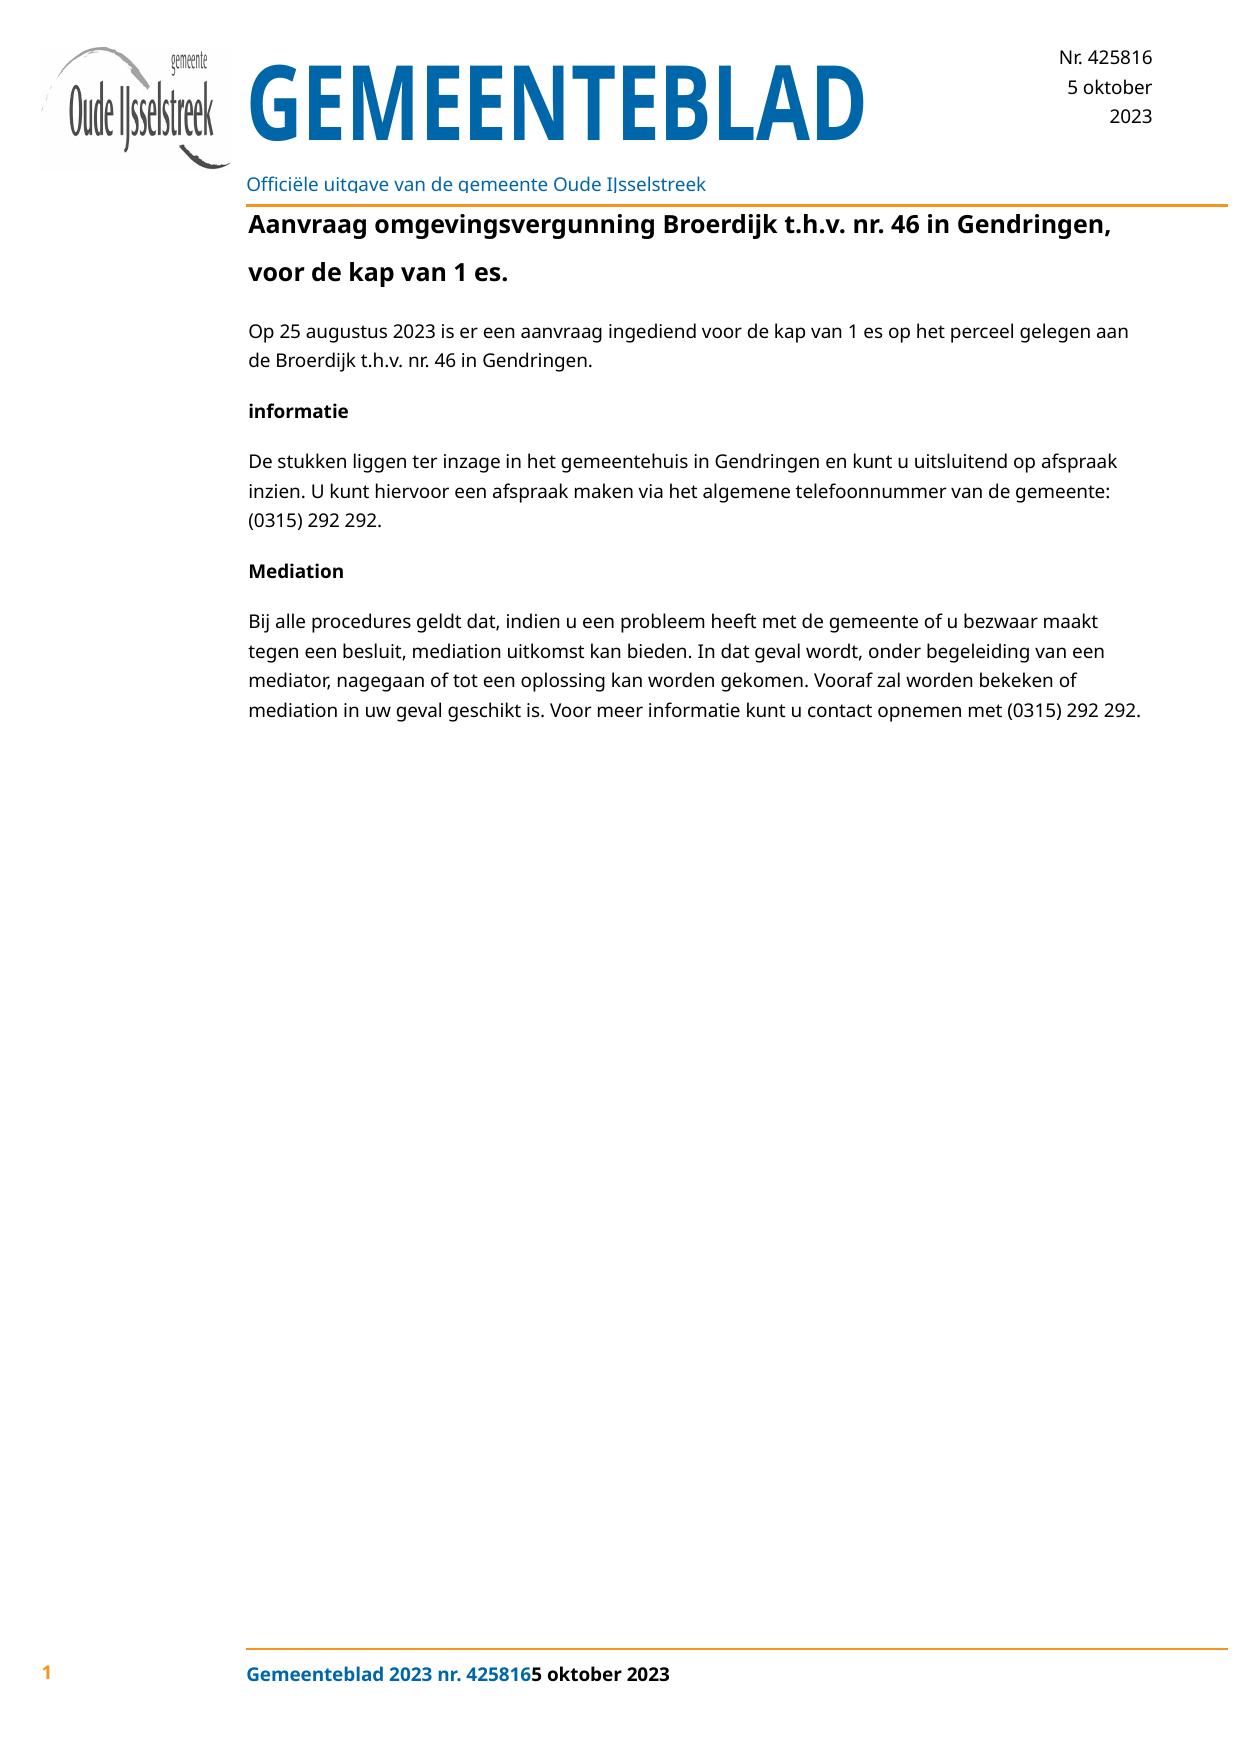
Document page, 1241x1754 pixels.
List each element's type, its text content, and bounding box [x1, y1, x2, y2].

text De stukken liggen ter inzage in het gemeentehuis in Gendringen en kunt u uitsluitend op afspraak inzien. U kunt hiervoor een afspraak maken via het algemene telefoonnummer van de gemeente: (0315) 292 292. [248, 448, 1152, 533]
text Aanvraag omgevingsvergunning Broerdijk t.h.v. nr. 46 in Gendringen, voor de kap van 1 es. [248, 207, 1152, 288]
text Op 25 augustus 2023 is er een aanvraag ingediend voor de kap van 1 es op het perceel gelegen aan de Broerdijk t.h.v. nr. 46 in Gendringen. [248, 318, 1152, 373]
text Mediation [248, 558, 1152, 584]
picture [41, 47, 231, 172]
text Bij alle procedures geldt dat, indien u een probleem heeft met de gemeente of u bezwaar maakt tegen een besluit, mediation uitkomst kan bieden. In dat geval wordt, onder begeleiding van een mediator, nagegaan of tot een oplossing kan worden gekomen. Vooraf zal worden bekeken of mediation in uw geval geschikt is. Voor meer informatie kunt u contact opnemen met (0315) 292 292. [248, 608, 1152, 723]
text informatie [248, 398, 1152, 424]
